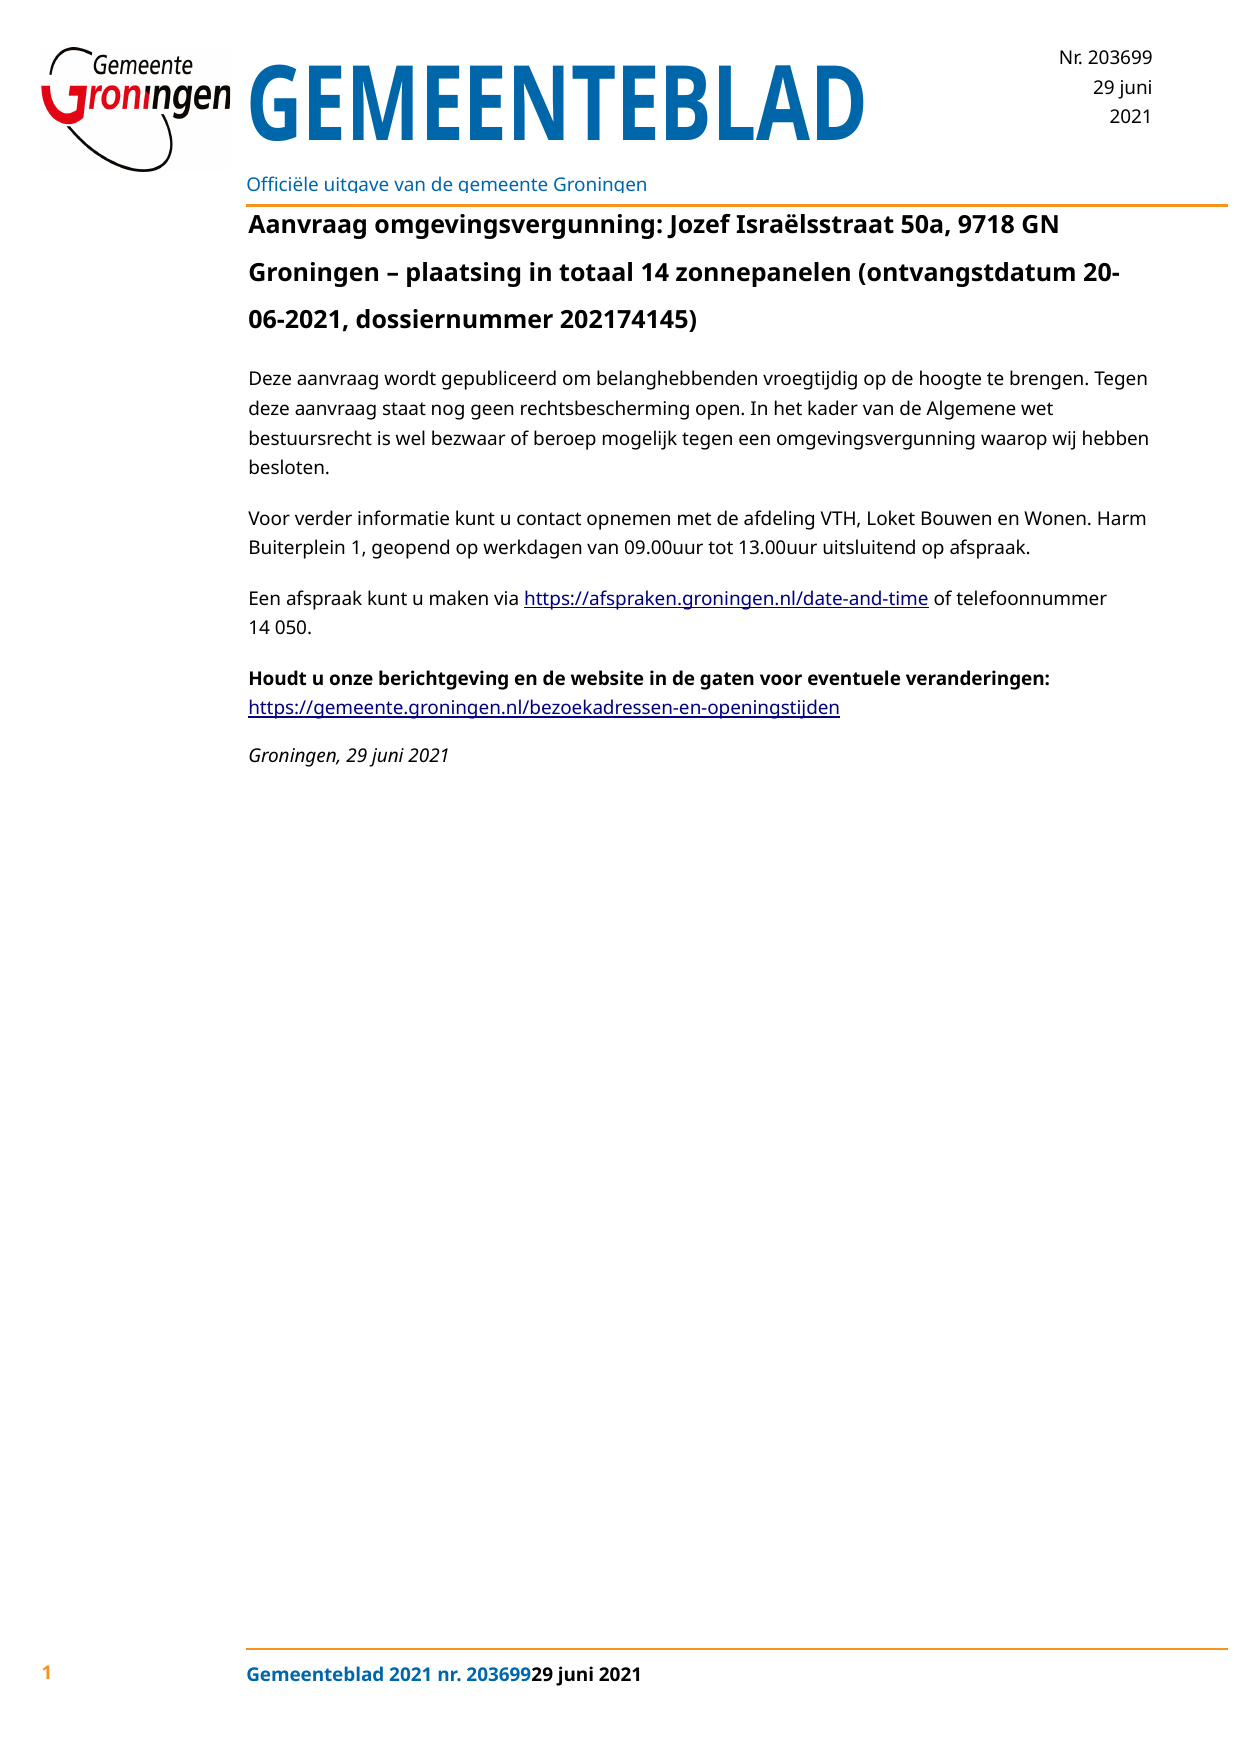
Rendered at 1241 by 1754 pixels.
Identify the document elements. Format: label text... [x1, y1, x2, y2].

text Houdt u onze berichtgeving en de website in de gaten voor eventuele veranderingen: https://gemeente.groningen.nl/bezoekadressen-en-openingstijden [248, 665, 1152, 720]
picture [41, 47, 231, 172]
text Voor verder informatie kunt u contact opnemen met de afdeling VTH, Loket Bouwen en Wonen. Harm Buiterplein 1, geopend op werkdagen van 09.00uur tot 13.00uur uitsluitend op afspraak. [248, 505, 1152, 560]
text Groningen, 29 juni 2021 [248, 742, 1152, 768]
text Aanvraag omgevingsvergunning: Jozef Israëlsstraat 50a, 9718 GN Groningen – plaatsing in totaal 14 zonnepanelen (ontvangstdatum 20-06-2021, dossiernummer 202174145) [248, 207, 1152, 336]
text Deze aanvraag wordt gepubliceerd om belanghebbenden vroegtijdig op de hoogte te brengen. Tegen deze aanvraag staat nog geen rechtsbescherming open. In het kader van de Algemene wet bestuursrecht is wel bezwaar of beroep mogelijk tegen een omgevingsvergunning waarop wij hebben besloten. [248, 366, 1152, 480]
text Een afspraak kunt u maken via https://afspraken.groningen.nl/date-and-time of telefoonnummer 14 050. [248, 585, 1152, 640]
